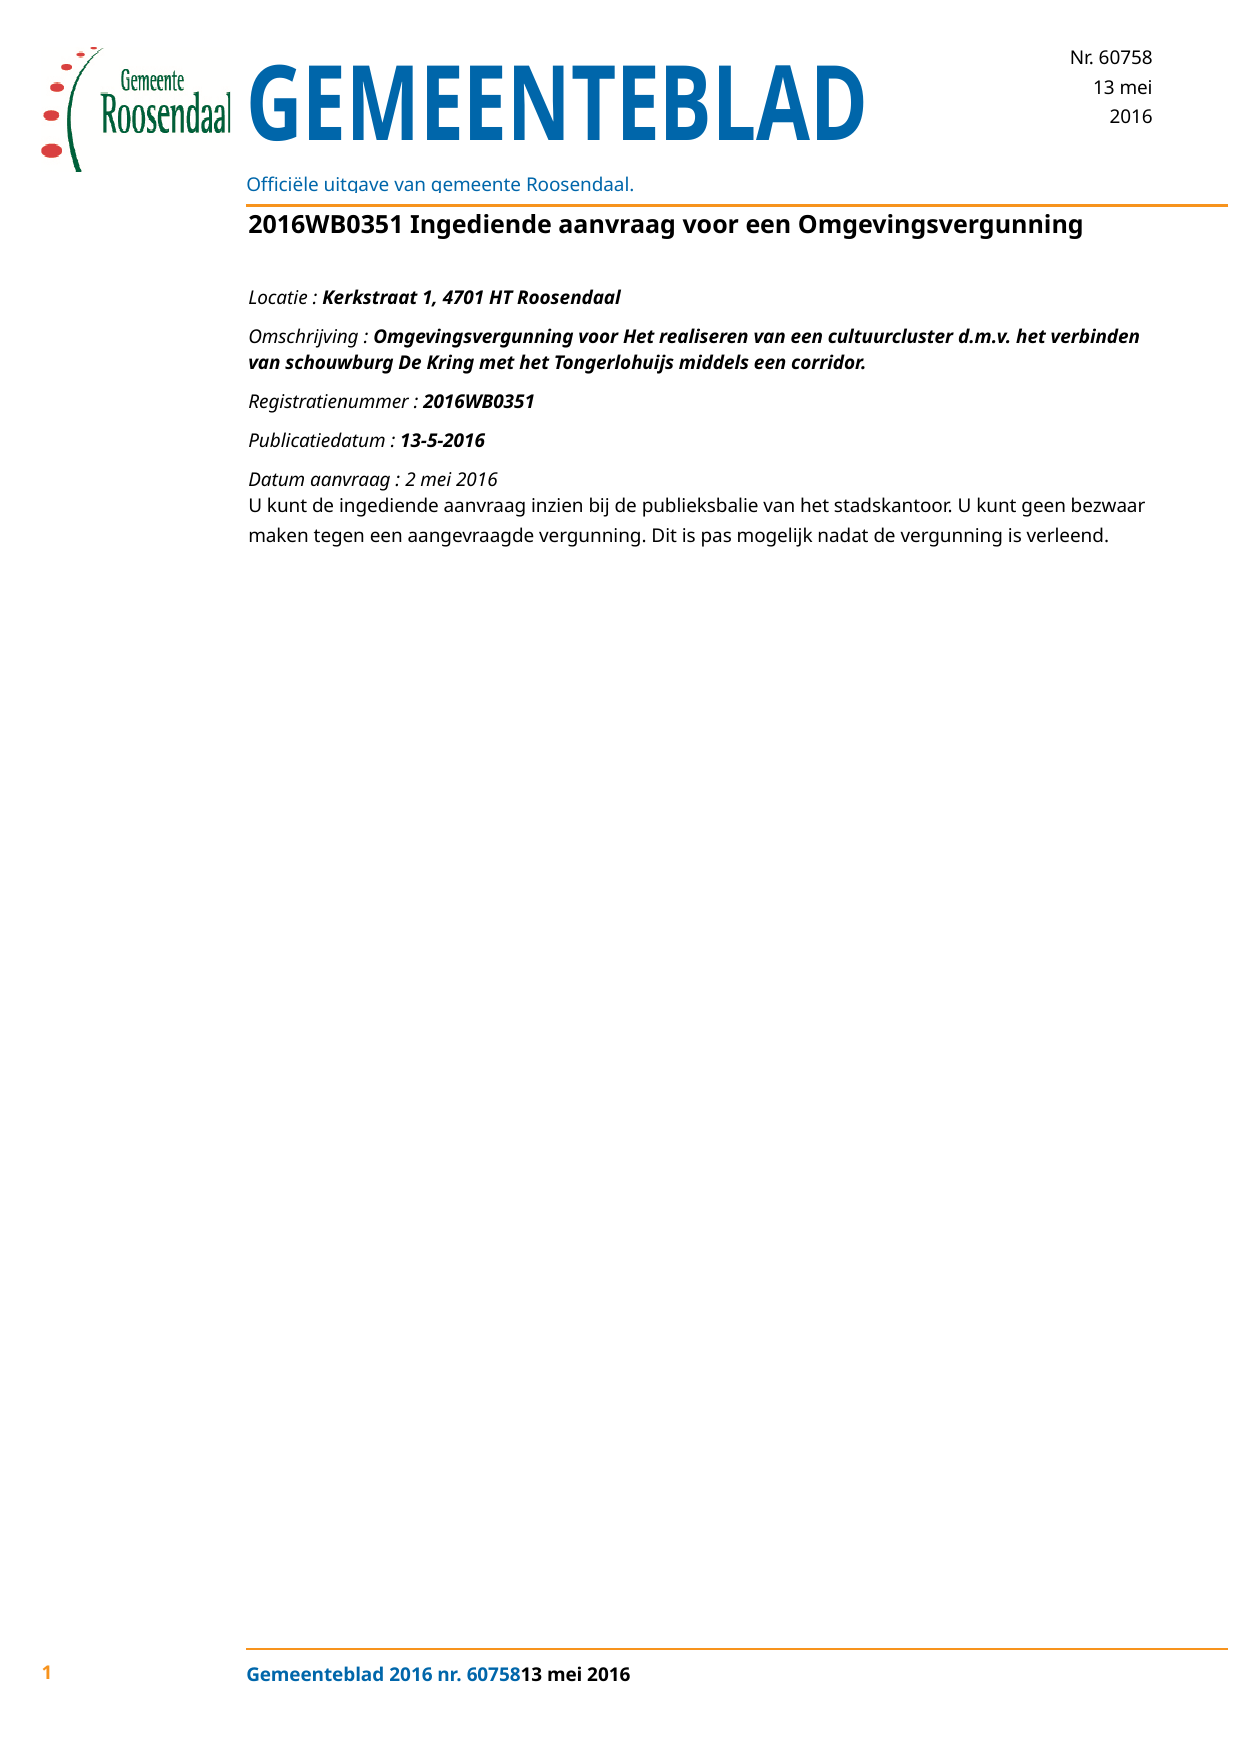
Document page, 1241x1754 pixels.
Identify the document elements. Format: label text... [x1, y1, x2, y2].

text Registratienummer : 2016WB0351 [248, 388, 1152, 414]
text Locatie : Kerkstraat 1, 4701 HT Roosendaal [248, 284, 1152, 309]
text Omschrijving : Omgevingsvergunning voor Het realiseren van een cultuurcluster d.m.v. het verbinden van schouwburg De Kring met het Tongerlohuijs middels een corridor. [248, 323, 1152, 374]
text Datum aanvraag : 2 mei 2016 [248, 467, 1152, 492]
picture [41, 47, 231, 172]
text Publicatiedatum : 13-5-2016 [248, 427, 1152, 453]
text U kunt de ingediende aanvraag inzien bij de publieksbalie van het stadskantoor. U kunt geen bezwaar maken tegen een aangevraagde vergunning. Dit is pas mogelijk nadat de vergunning is verleend. [248, 492, 1152, 548]
text 2016WB0351 Ingediende aanvraag voor een Omgevingsvergunning [248, 207, 1152, 241]
